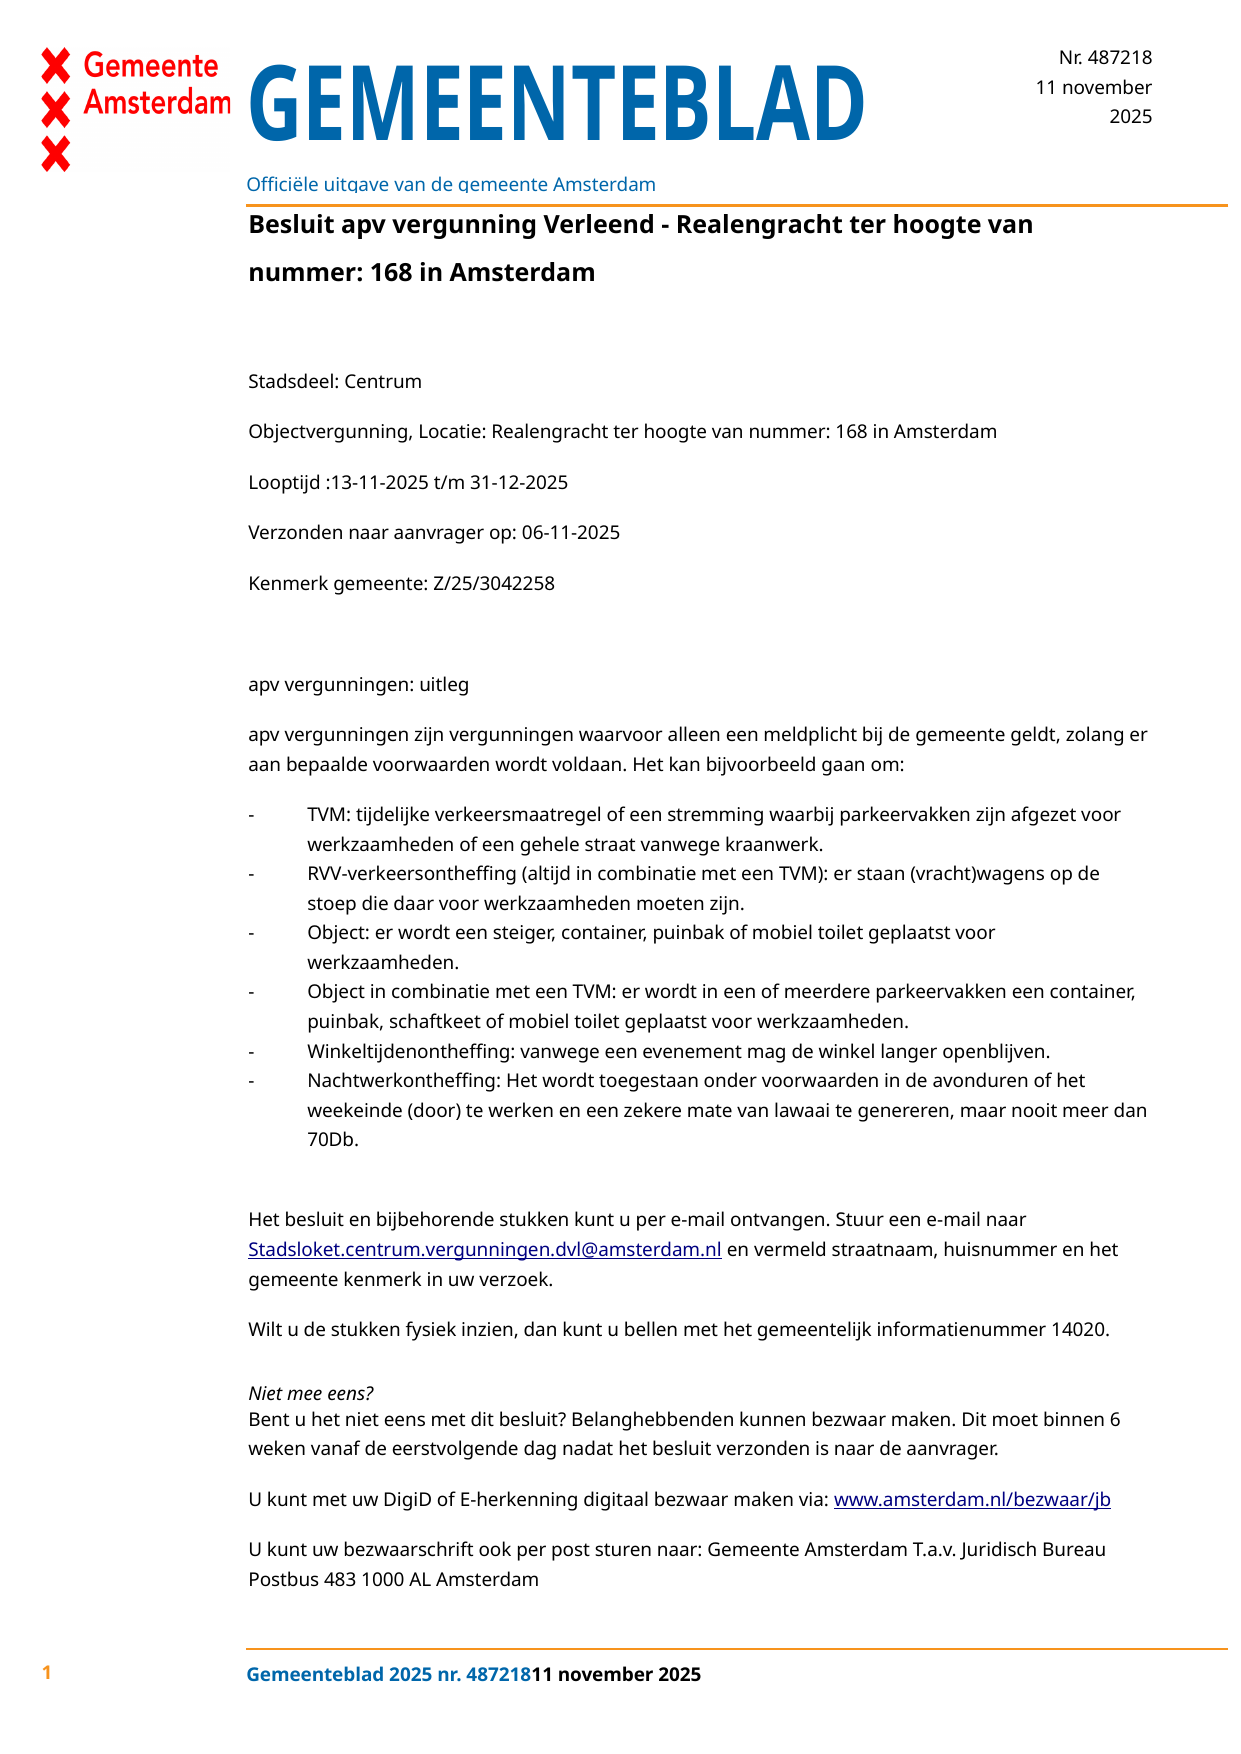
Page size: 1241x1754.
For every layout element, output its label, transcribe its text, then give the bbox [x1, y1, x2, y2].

list Object: er wordt een steiger, container, puinbak of mobiel toilet geplaatst voor werkzaamheden. [248, 919, 1152, 975]
text Bent u het niet eens met dit besluit? Belanghebbenden kunnen bezwaar maken. Dit moet binnen 6 weken vanaf de eerstvolgende dag nadat het besluit verzonden is naar de aanvrager. [248, 1406, 1152, 1461]
text Looptijd :13-11-2025 t/m 31-12-2025 [248, 469, 1152, 495]
text U kunt met uw DigiD of E-herkenning digitaal bezwaar maken via: www.amsterdam.nl/bezwaar/jb [248, 1486, 1152, 1512]
text Het besluit en bijbehorende stukken kunt u per e-mail ontvangen. Stuur een e-mail naar Stadsloket.centrum.vergunningen.dvl@amsterdam.nl en vermeld straatnaam, huisnummer en het gemeente kenmerk in uw verzoek. [248, 1207, 1152, 1292]
text apv vergunningen zijn vergunningen waarvoor alleen een meldplicht bij de gemeente geldt, zolang er aan bepaalde voorwaarden wordt voldaan. Het kan bijvoorbeeld gaan om: [248, 721, 1152, 777]
text U kunt uw bezwaarschrift ook per post sturen naar: Gemeente Amsterdam T.a.v. Juridisch Bureau Postbus 483 1000 AL Amsterdam [248, 1536, 1152, 1592]
text Objectvergunning, Locatie: Realengracht ter hoogte van nummer: 168 in Amsterdam [248, 419, 1152, 444]
text Besluit apv vergunning Verleend - Realengracht ter hoogte van nummer: 168 in Amsterdam [248, 207, 1152, 288]
list RVV-verkeersontheffing (altijd in combinatie met een TVM): er staan (vracht)wagens op de stoep die daar voor werkzaamheden moeten zijn. [248, 860, 1152, 916]
text Stadsdeel: Centrum [248, 368, 1152, 394]
list Winkeltijdenontheffing: vanwege een evenement mag de winkel langer openblijven. [248, 1038, 1152, 1064]
text Verzonden naar aanvrager op: 06-11-2025 [248, 519, 1152, 545]
picture [41, 47, 231, 172]
list TVM: tijdelijke verkeersmaatregel of een stremming waarbij parkeervakken zijn afgezet voor werkzaamheden of een gehele straat vanwege kraanwerk. [248, 801, 1152, 857]
text apv vergunningen: uitleg [248, 671, 1152, 697]
text Kenmerk gemeente: Z/25/3042258 [248, 570, 1152, 596]
list Object in combinatie met een TVM: er wordt in een of meerdere parkeervakken een container, puinbak, schaftkeet of mobiel toilet geplaatst voor werkzaamheden. [248, 979, 1152, 1034]
list Nachtwerkontheffing: Het wordt toegestaan onder voorwaarden in de avonduren of het weekeinde (door) te werken en een zekere mate van lawaai te genereren, maar nooit meer dan 70Db. [248, 1067, 1152, 1152]
text Wilt u de stukken fysiek inzien, dan kunt u bellen met het gemeentelijk informatienummer 14020. [248, 1316, 1152, 1342]
text Niet mee eens? [248, 1380, 1152, 1406]
